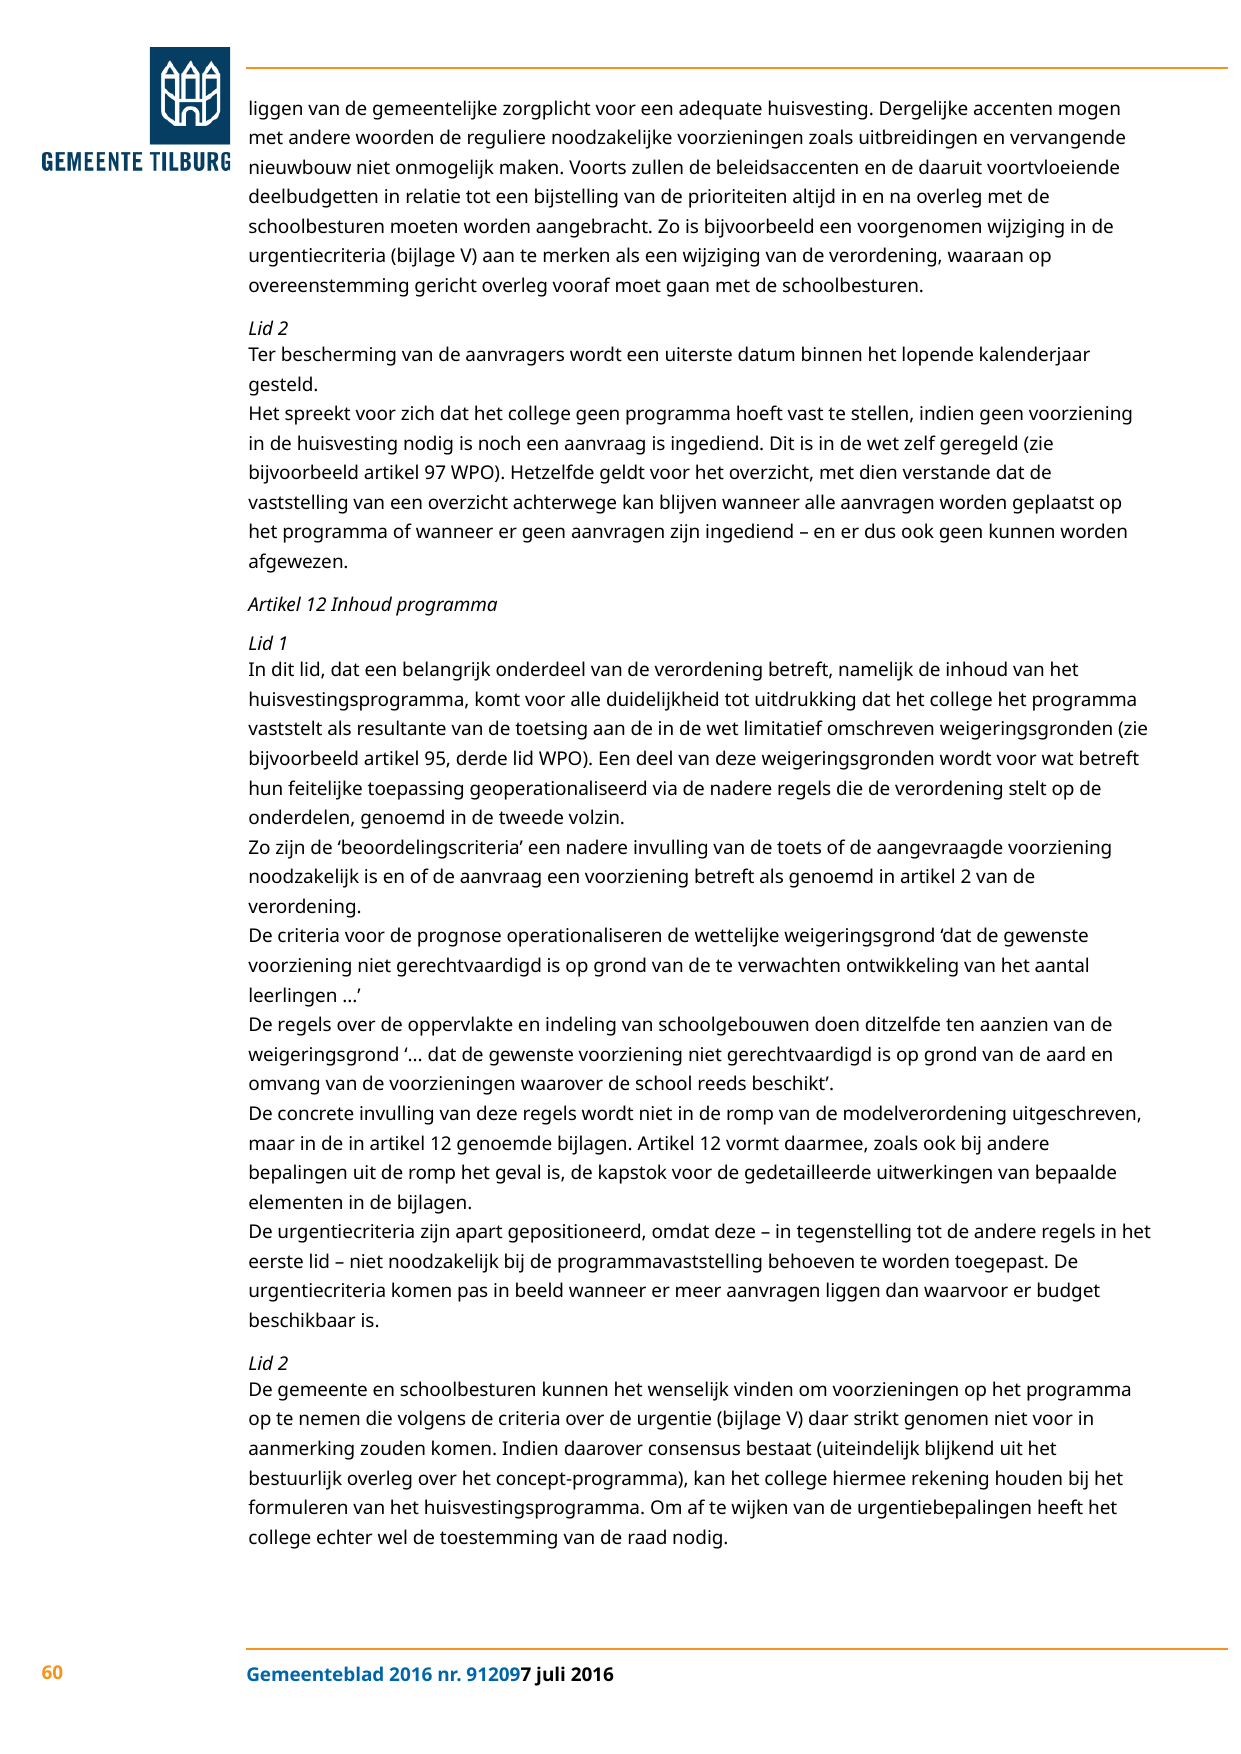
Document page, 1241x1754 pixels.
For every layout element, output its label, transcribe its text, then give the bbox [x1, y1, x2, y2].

text De criteria voor de prognose operationaliseren de wettelijke weigeringsgrond ‘dat de gewenste voorziening niet gerechtvaardigd is op grond van de te verwachten ontwikkeling van het aantal leerlingen ...’ [248, 923, 1152, 1007]
text Artikel 12 Inhoud programma [248, 591, 1152, 617]
text Lid 1 [248, 631, 1152, 656]
text Het spreekt voor zich dat het college geen programma hoeft vast te stellen, indien geen voorziening in de huisvesting nodig is noch een aanvraag is ingediend. Dit is in de wet zelf geregeld (zie bijvoorbeeld artikel 97 WPO). Hetzelfde geldt voor het overzicht, met dien verstande dat de vaststelling van een overzicht achterwege kan blijven wanneer alle aanvragen worden geplaatst op het programma of wanneer er geen aanvragen zijn ingediend – en er dus ook geen kunnen worden afgewezen. [248, 400, 1152, 574]
text De concrete invulling van deze regels wordt niet in de romp van de modelverordening uitgeschreven, maar in de in artikel 12 genoemde bijlagen. Artikel 12 vormt daarmee, zoals ook bij andere bepalingen uit de romp het geval is, de kapstok voor de gedetailleerde uitwerkingen van bepaalde elementen in de bijlagen. [248, 1100, 1152, 1214]
text Ter bescherming van de aanvragers wordt een uiterste datum binnen het lopende kalenderjaar gesteld. [248, 341, 1152, 396]
text De urgentiecriteria zijn apart gepositioneerd, omdat deze – in tegenstelling tot de andere regels in het eerste lid – niet noodzakelijk bij de programmavaststelling behoeven te worden toegepast. De urgentiecriteria komen pas in beeld wanneer er meer aanvragen liggen dan waarvoor er budget beschikbaar is. [248, 1218, 1152, 1333]
picture [41, 47, 231, 172]
text De gemeente en schoolbesturen kunnen het wenselijk vinden om voorzieningen op het programma op te nemen die volgens de criteria over de urgentie (bijlage V) daar strikt genomen niet voor in aanmerking zouden komen. Indien daarover consensus bestaat (uiteindelijk blijkend uit het bestuurlijk overleg over het concept-programma), kan het college hiermee rekening houden bij het formuleren van het huisvestingsprogramma. Om af te wijken van de urgentiebepalingen heeft het college echter wel de toestemming van de raad nodig. [248, 1376, 1152, 1550]
text In dit lid, dat een belangrijk onderdeel van de verordening betreft, namelijk de inhoud van het huisvestingsprogramma, komt voor alle duidelijkheid tot uitdrukking dat het college het programma vaststelt als resultante van de toetsing aan de in de wet limitatief omschreven weigeringsgronden (zie bijvoorbeeld artikel 95, derde lid WPO). Een deel van deze weigeringsgronden wordt voor wat betreft hun feitelijke toepassing geoperationaliseerd via de nadere regels die de verordening stelt op de onderdelen, genoemd in de tweede volzin. [248, 656, 1152, 830]
text Lid 2 [248, 1350, 1152, 1376]
text Zo zijn de ‘beoordelingscriteria’ een nadere invulling van de toets of de aangevraagde voorziening noodzakelijk is en of de aanvraag een voorziening betreft als genoemd in artikel 2 van de verordening. [248, 834, 1152, 919]
text liggen van de gemeentelijke zorgplicht voor een adequate huisvesting. Dergelijke accenten mogen met andere woorden de reguliere noodzakelijke voorzieningen zoals uitbreidingen en vervangende nieuwbouw niet onmogelijk maken. Voorts zullen de beleidsaccenten en de daaruit voortvloeiende deelbudgetten in relatie tot een bijstelling van de prioriteiten altijd in en na overleg met de schoolbesturen moeten worden aangebracht. Zo is bijvoorbeeld een voorgenomen wijziging in de urgentiecriteria (bijlage V) aan te merken als een wijziging van de verordening, waaraan op overeenstemming gericht overleg vooraf moet gaan met de schoolbesturen. [248, 95, 1152, 298]
text De regels over de oppervlakte en indeling van schoolgebouwen doen ditzelfde ten aanzien van de weigeringsgrond ‘... dat de gewenste voorziening niet gerechtvaardigd is op grond van de aard en omvang van de voorzieningen waarover de school reeds beschikt’. [248, 1011, 1152, 1096]
text Lid 2 [248, 315, 1152, 341]
